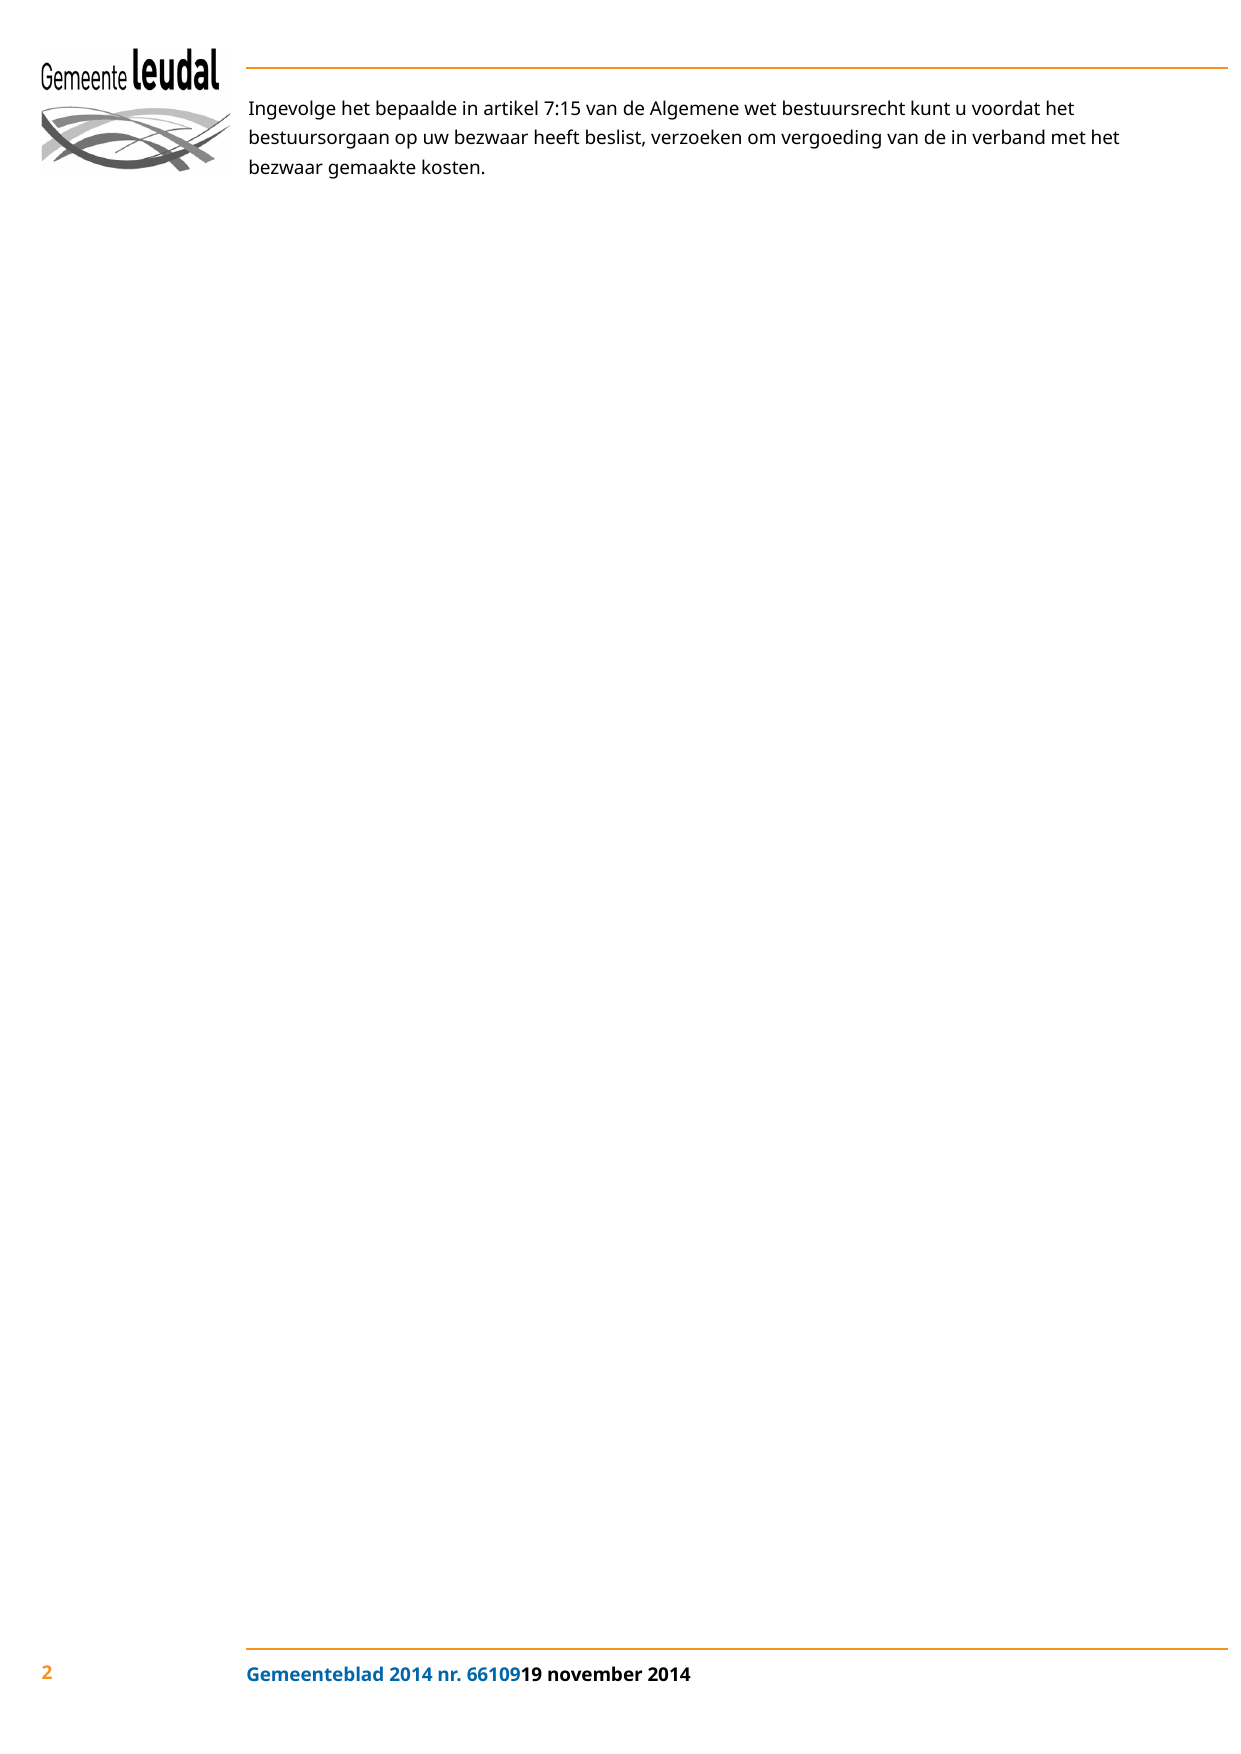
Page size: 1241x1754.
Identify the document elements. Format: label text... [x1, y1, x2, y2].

picture [41, 47, 231, 172]
text Ingevolge het bepaalde in artikel 7:15 van de Algemene wet bestuursrecht kunt u voordat het bestuursorgaan op uw bezwaar heeft beslist, verzoeken om vergoeding van de in verband met het bezwaar gemaakte kosten. [248, 95, 1152, 180]
